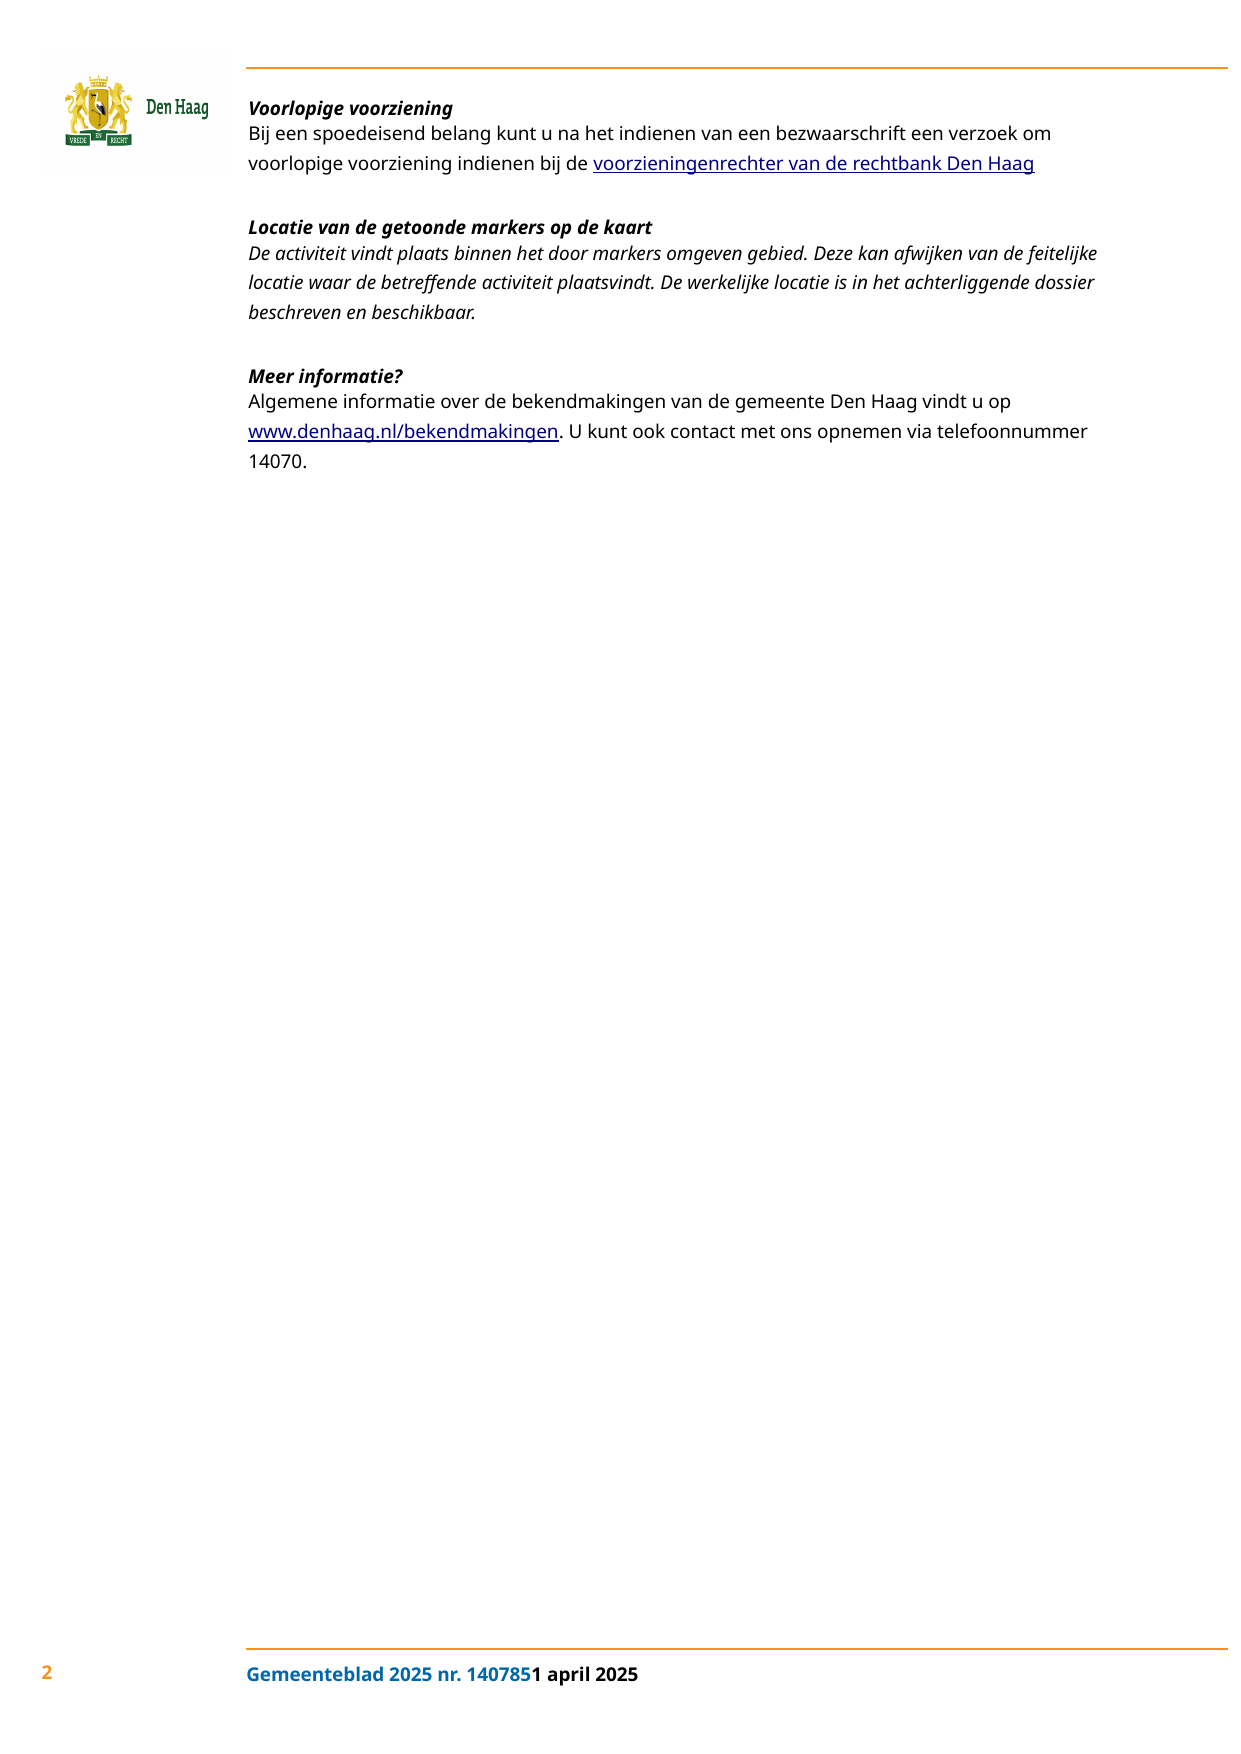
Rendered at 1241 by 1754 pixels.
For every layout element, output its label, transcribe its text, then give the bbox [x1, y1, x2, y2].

text Meer informatie? [248, 363, 1152, 389]
text Algemene informatie over de bekendmakingen van de gemeente Den Haag vindt u op www.denhaag.nl/bekendmakingen. U kunt ook contact met ons opnemen via telefoonnummer 14070. [248, 389, 1152, 473]
text Locatie van de getoonde markers op de kaart [248, 214, 1152, 240]
picture [41, 47, 231, 172]
text De activiteit vindt plaats binnen het door markers omgeven gebied. Deze kan afwijken van de feitelijke locatie waar de betreffende activiteit plaatsvindt. De werkelijke locatie is in het achterliggende dossier beschreven en beschikbaar. [248, 240, 1152, 325]
text Bij een spoedeisend belang kunt u na het indienen van een bezwaarschrift een verzoek om voorlopige voorziening indienen bij de voorzieningenrechter van de rechtbank Den Haag [248, 121, 1152, 176]
text Voorlopige voorziening [248, 95, 1152, 121]
